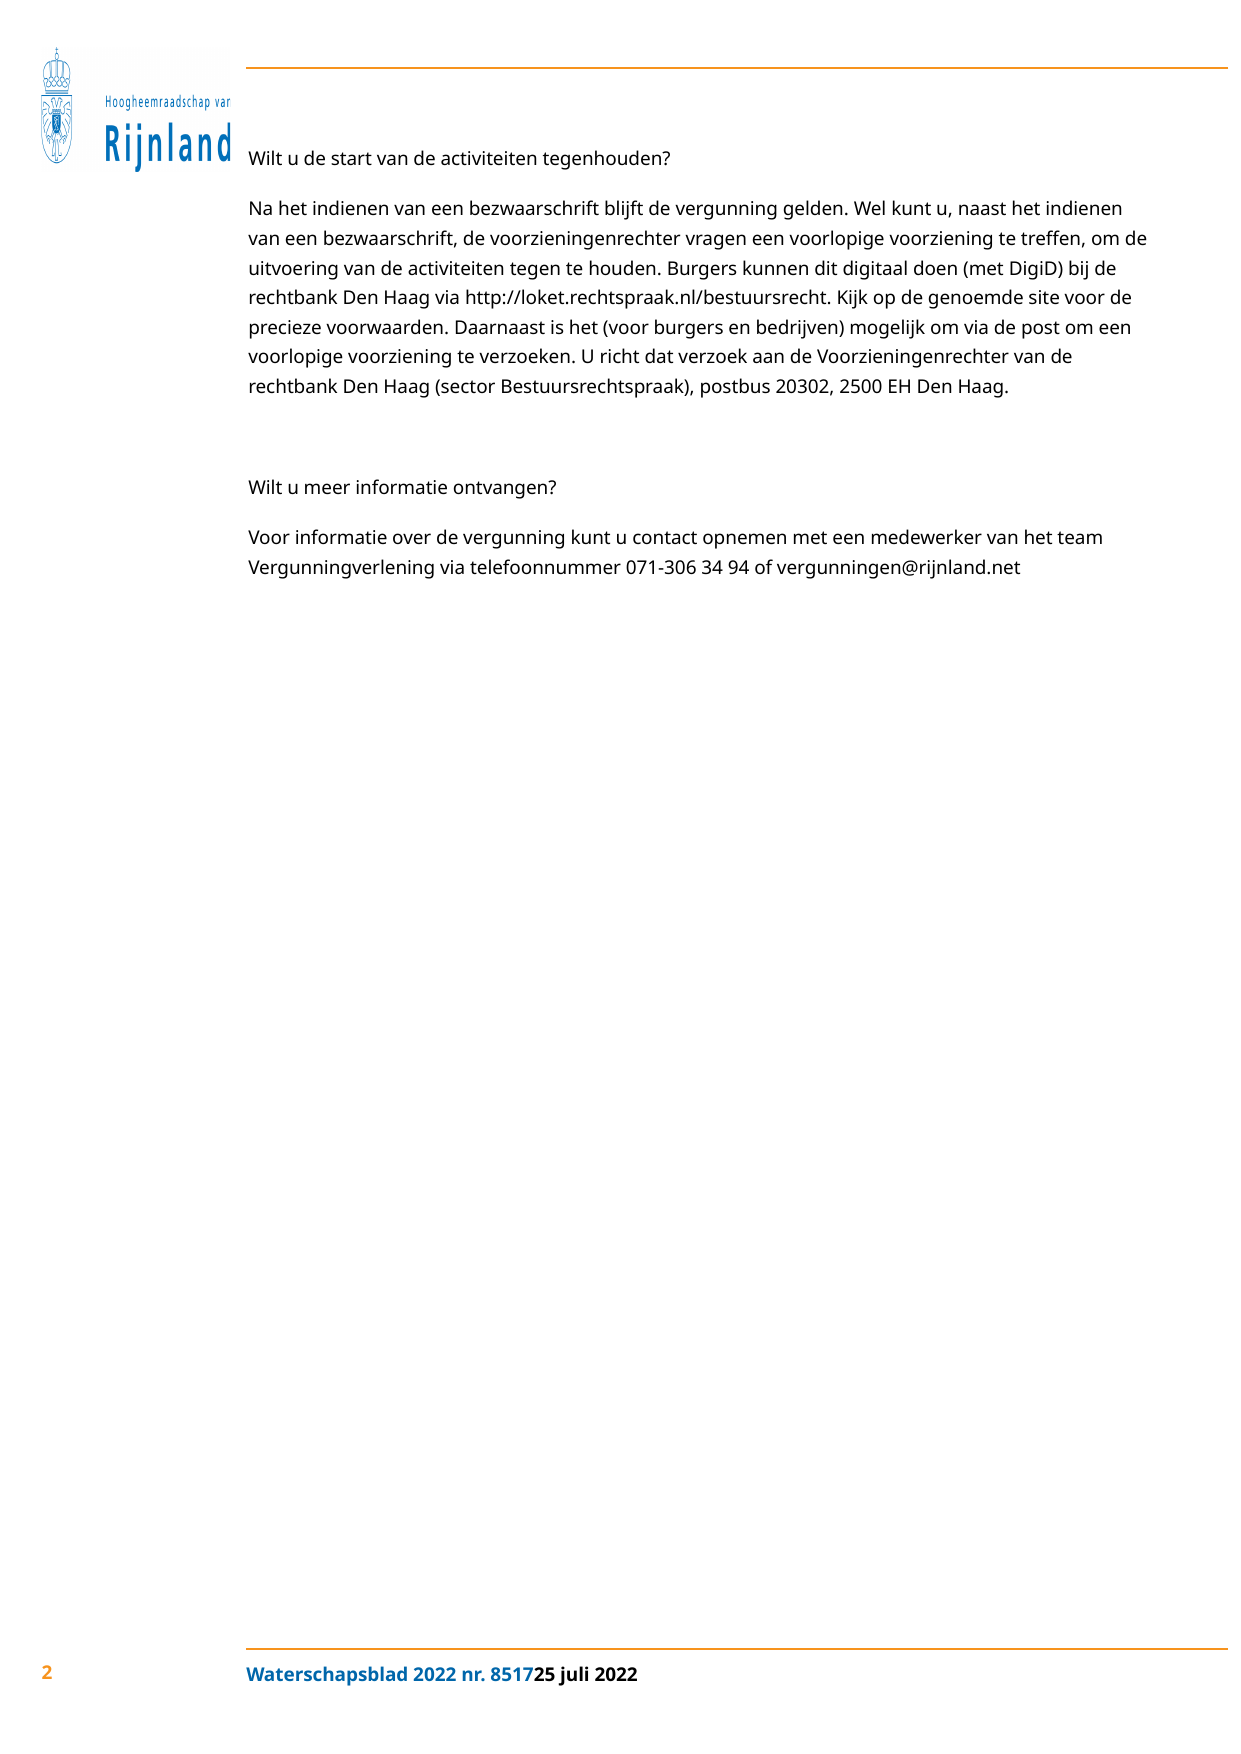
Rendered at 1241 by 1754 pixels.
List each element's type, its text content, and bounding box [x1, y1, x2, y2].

text Wilt u de start van de activiteiten tegenhouden? [248, 145, 1152, 171]
text Voor informatie over de vergunning kunt u contact opnemen met een medewerker van het team Vergunningverlening via telefoonnummer 071-306 34 94 of vergunningen@rijnland.net [248, 524, 1152, 580]
picture [41, 47, 231, 172]
text Wilt u meer informatie ontvangen? [248, 474, 1152, 500]
text Na het indienen van een bezwaarschrift blijft de vergunning gelden. Wel kunt u, naast het indienen van een bezwaarschrift, de voorzieningenrechter vragen een voorlopige voorziening te treffen, om de uitvoering van de activiteiten tegen te houden. Burgers kunnen dit digitaal doen (met DigiD) bij de rechtbank Den Haag via http://loket.rechtspraak.nl/bestuursrecht. Kijk op de genoemde site voor de precieze voorwaarden. Daarnaast is het (voor burgers en bedrijven) mogelijk om via de post om een voorlopige voorziening te verzoeken. U richt dat verzoek aan de Voorzieningenrechter van de rechtbank Den Haag (sector Bestuursrechtspraak), postbus 20302, 2500 EH Den Haag. [248, 196, 1152, 399]
